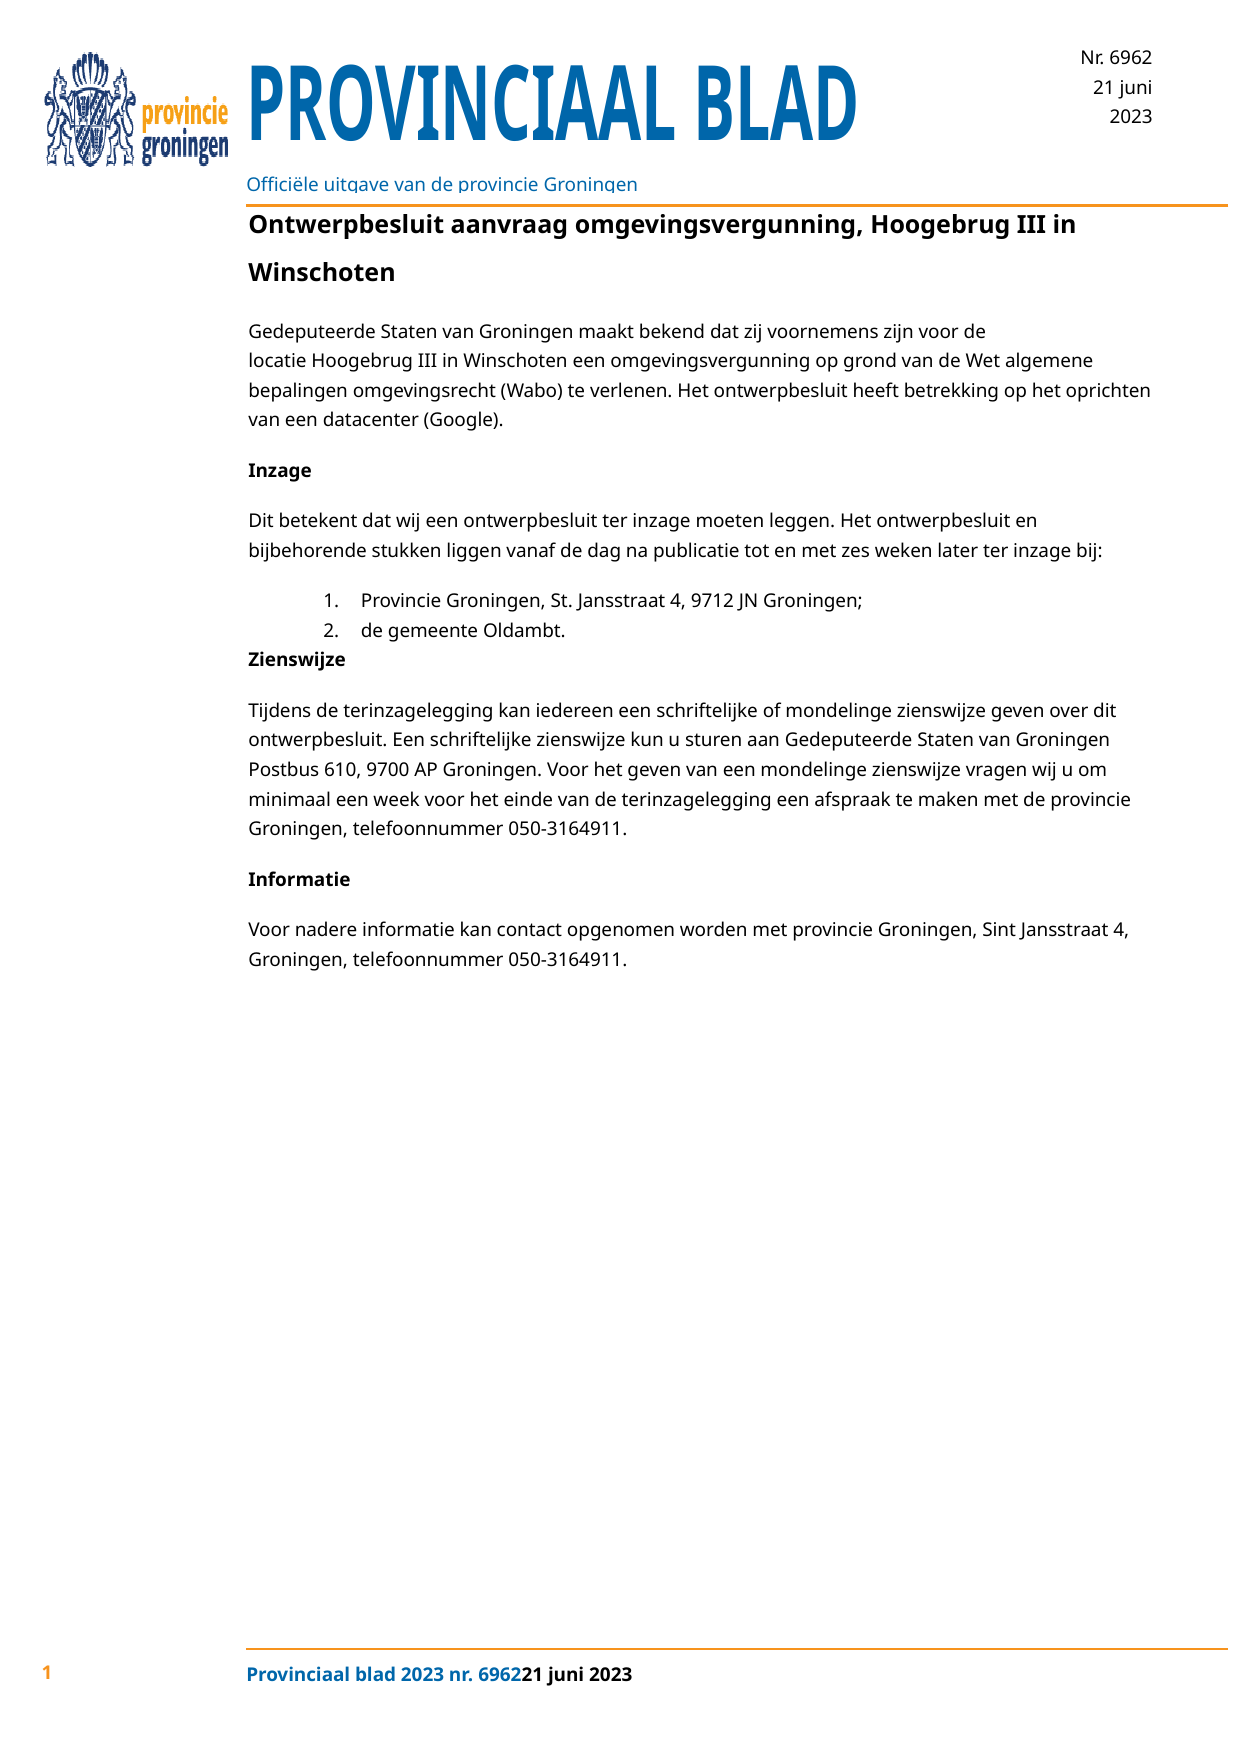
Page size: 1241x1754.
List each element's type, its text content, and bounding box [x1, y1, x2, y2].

list de gemeente Oldambt. [323, 617, 1152, 643]
text Zienswijze [248, 647, 1152, 672]
text Tijdens de terinzagelegging kan iedereen een schriftelijke of mondelinge zienswijze geven over dit ontwerpbesluit. Een schriftelijke zienswijze kun u sturen aan Gedeputeerde Staten van Groningen Postbus 610, 9700 AP Groningen. Voor het geven van een mondelinge zienswijze vragen wij u om minimaal een week voor het einde van de terinzagelegging een afspraak te maken met de provincie Groningen, telefoonnummer 050-3164911. [248, 697, 1152, 841]
picture [41, 47, 231, 172]
text Voor nadere informatie kan contact opgenomen worden met provincie Groningen, Sint Jansstraat 4, Groningen, telefoonnummer 050-3164911. [248, 916, 1152, 972]
text Dit betekent dat wij een ontwerpbesluit ter inzage moeten leggen. Het ontwerpbesluit en bijbehorende stukken liggen vanaf de dag na publicatie tot en met zes weken later ter inzage bij: [248, 507, 1152, 563]
list Provincie Groningen, St. Jansstraat 4, 9712 JN Groningen; [323, 587, 1152, 613]
text Ontwerpbesluit aanvraag omgevingsvergunning, Hoogebrug III in Winschoten [248, 207, 1152, 288]
text Inzage [248, 457, 1152, 483]
text Gedeputeerde Staten van Groningen maakt bekend dat zij voornemens zijn voor de locatie Hoogebrug III in Winschoten een omgevingsvergunning op grond van de Wet algemene bepalingen omgevingsrecht (Wabo) te verlenen. Het ontwerpbesluit heeft betrekking op het oprichten van een datacenter (Google). [248, 318, 1152, 432]
text Informatie [248, 866, 1152, 892]
